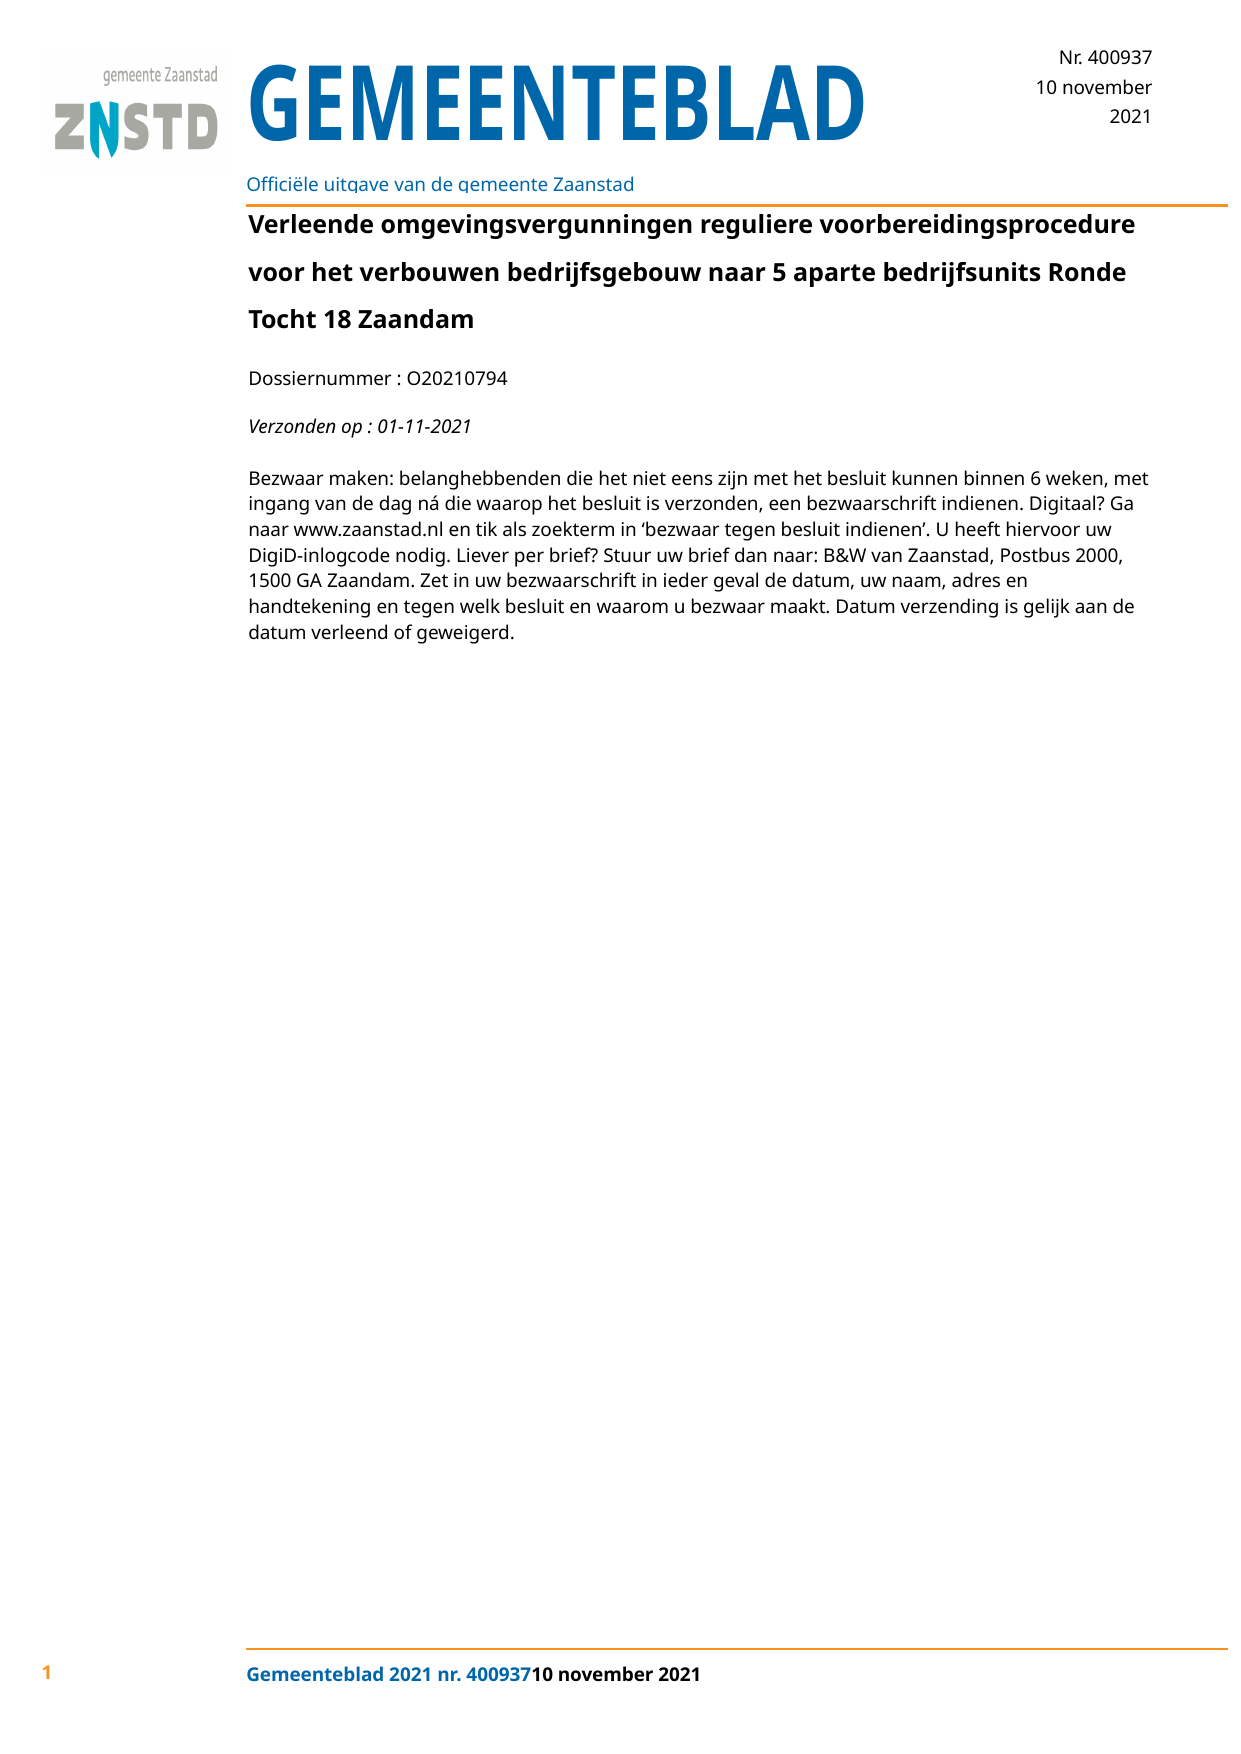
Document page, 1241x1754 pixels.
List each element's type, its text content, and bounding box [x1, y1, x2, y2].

text Bezwaar maken: belanghebbenden die het niet eens zijn met het besluit kunnen binnen 6 weken, met ingang van de dag ná die waarop het besluit is verzonden, een bezwaarschrift indienen. Digitaal? Ga naar www.zaanstad.nl en tik als zoekterm in ‘bezwaar tegen besluit indienen’. U heeft hiervoor uw DigiD-inlogcode nodig. Liever per brief? Stuur uw brief dan naar: B&W van Zaanstad, Postbus 2000, 1500 GA Zaandam. Zet in uw bezwaarschrift in ieder geval de datum, uw naam, adres en handtekening en tegen welk besluit en waarom u bezwaar maakt. Datum verzending is gelijk aan de datum verleend of geweigerd. [248, 465, 1152, 645]
picture [41, 47, 231, 172]
text Verleende omgevingsvergunningen reguliere voorbereidingsprocedure voor het verbouwen bedrijfsgebouw naar 5 aparte bedrijfsunits Ronde Tocht 18 Zaandam [248, 207, 1152, 336]
text Verzonden op : 01-11-2021 [248, 413, 1152, 439]
text Dossiernummer : O20210794 [248, 366, 1152, 391]
